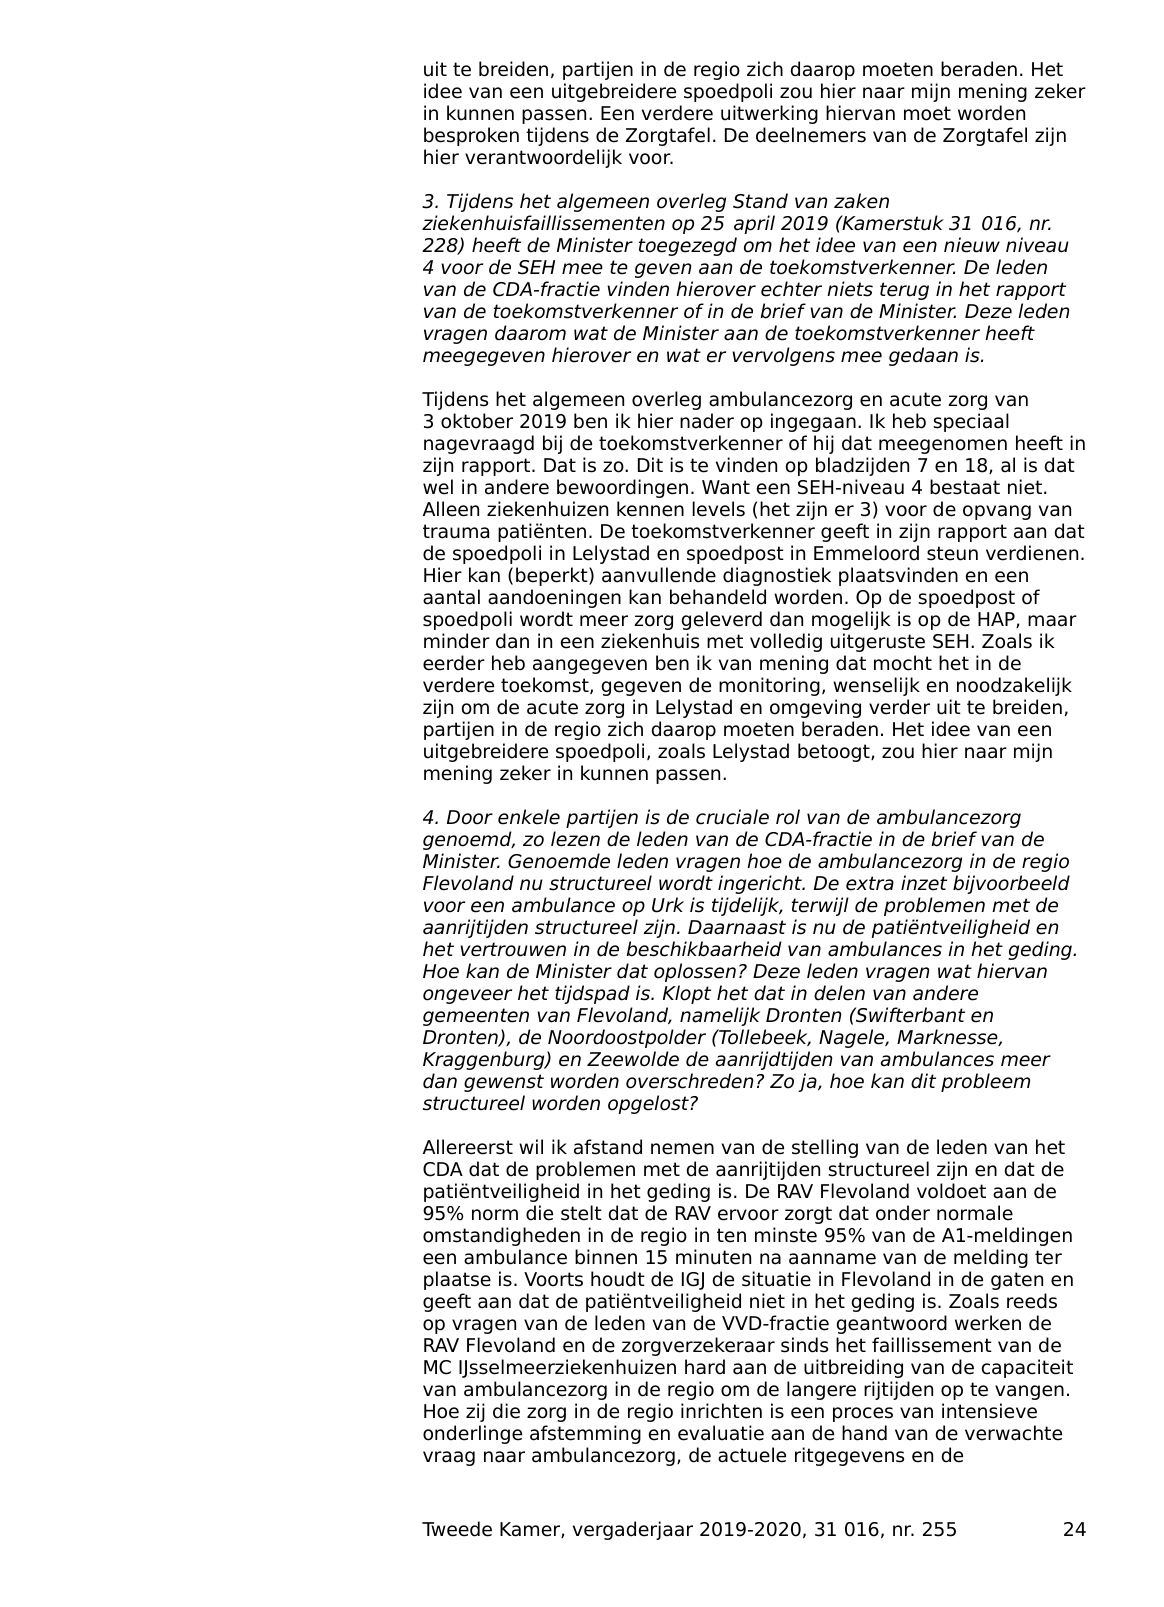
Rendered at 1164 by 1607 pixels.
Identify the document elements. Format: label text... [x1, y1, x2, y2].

subtitle 4. Door enkele partijen is de cruciale rol van de ambulancezorg genoemd, zo lezen de leden van de CDA-fractie in de brief van de Minister. Genoemde leden vragen hoe de ambulancezorg in de regio Flevoland nu structureel wordt ingericht. De extra inzet bijvoorbeeld voor een ambulance op Urk is tijdelijk, terwijl de problemen met de aanrijtijden structureel zijn. Daarnaast is nu de patiëntveiligheid en het vertrouwen in de beschikbaarheid van ambulances in het geding. Hoe kan de Minister dat oplossen? Deze leden vragen wat hiervan ongeveer het tijdspad is. Klopt het dat in delen van andere gemeenten van Flevoland, namelijk Dronten (Swifterbant en Dronten), de Noordoostpolder (Tollebeek, Nagele, Marknesse, Kraggenburg) en Zeewolde de aanrijdtijden van ambulances meer dan gewenst worden overschreden? Zo ja, hoe kan dit probleem structureel worden opgelost? [422, 807, 1087, 1115]
text Allereerst wil ik afstand nemen van de stelling van de leden van het CDA dat de problemen met de aanrijtijden structureel zijn en dat de patiëntveiligheid in het geding is. De RAV Flevoland voldoet aan de 95% norm die stelt dat de RAV ervoor zorgt dat onder normale omstandigheden in de regio in ten minste 95% van de A1-meldingen een ambulance binnen 15 minuten na aanname van de melding ter plaatse is. Voorts houdt de IGJ de situatie in Flevoland in de gaten en geeft aan dat de patiëntveiligheid niet in het geding is. Zoals reeds op vragen van de leden van de VVD-fractie geantwoord werken de RAV Flevoland en de zorgverzekeraar sinds het faillissement van de MC IJsselmeerziekenhuizen hard aan de uitbreiding van de capaciteit van ambulancezorg in de regio om de langere rijtijden op te vangen. Hoe zij die zorg in de regio inrichten is een proces van intensieve onderlinge afstemming en evaluatie aan de hand van de verwachte vraag naar ambulancezorg, de actuele ritgegevens en de [422, 1137, 1087, 1467]
text uit te breiden, partijen in de regio zich daarop moeten beraden. Het idee van een uitgebreidere spoedpoli zou hier naar mijn mening zeker in kunnen passen. Een verdere uitwerking hiervan moet worden besproken tijdens de Zorgtafel. De deelnemers van de Zorgtafel zijn hier verantwoordelijk voor. [422, 59, 1087, 169]
text Tijdens het algemeen overleg ambulancezorg en acute zorg van 3 oktober 2019 ben ik hier nader op ingegaan. Ik heb speciaal nagevraagd bij de toekomstverkenner of hij dat meegenomen heeft in zijn rapport. Dat is zo. Dit is te vinden op bladzijden 7 en 18, al is dat wel in andere bewoordingen. Want een SEH-niveau 4 bestaat niet. Alleen ziekenhuizen kennen levels (het zijn er 3) voor de opvang van trauma patiënten. De toekomstverkenner geeft in zijn rapport aan dat de spoedpoli in Lelystad en spoedpost in Emmeloord steun verdienen. Hier kan (beperkt) aanvullende diagnostiek plaatsvinden en een aantal aandoeningen kan behandeld worden. Op de spoedpost of spoedpoli wordt meer zorg geleverd dan mogelijk is op de HAP, maar minder dan in een ziekenhuis met volledig uitgeruste SEH. Zoals ik eerder heb aangegeven ben ik van mening dat mocht het in de verdere toekomst, gegeven de monitoring, wenselijk en noodzakelijk zijn om de acute zorg in Lelystad en omgeving verder uit te breiden, partijen in de regio zich daarop moeten beraden. Het idee van een uitgebreidere spoedpoli, zoals Lelystad betoogt, zou hier naar mijn mening zeker in kunnen passen. [422, 389, 1087, 785]
subtitle 3. Tijdens het algemeen overleg Stand van zaken ziekenhuisfaillissementen op 25 april 2019 (Kamerstuk 31 016, nr. 228) heeft de Minister toegezegd om het idee van een nieuw niveau 4 voor de SEH mee te geven aan de toekomstverkenner. De leden van de CDA-fractie vinden hierover echter niets terug in het rapport van de toekomstverkenner of in de brief van de Minister. Deze leden vragen daarom wat de Minister aan de toekomstverkenner heeft meegegeven hierover en wat er vervolgens mee gedaan is. [422, 191, 1087, 367]
